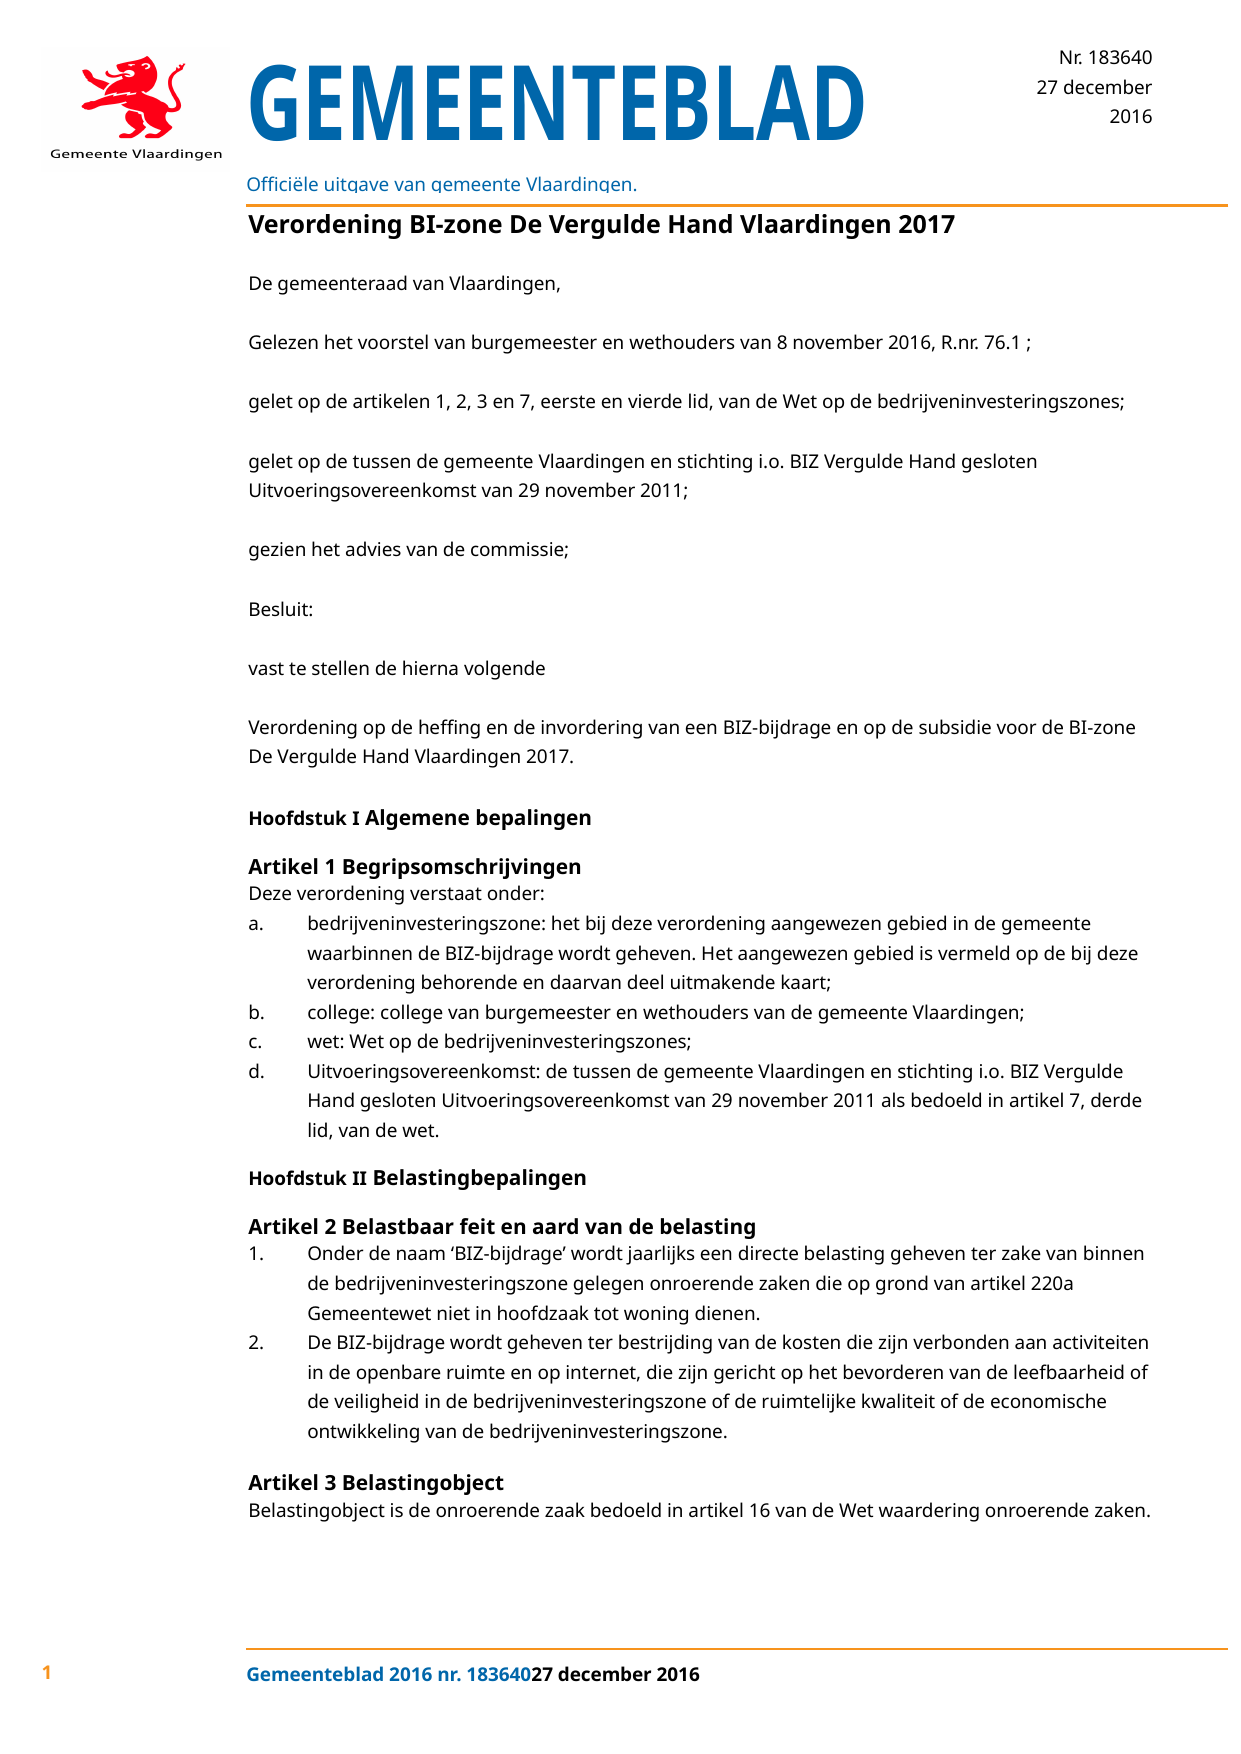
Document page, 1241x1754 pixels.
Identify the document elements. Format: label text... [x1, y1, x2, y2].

text Verordening BI-zone De Vergulde Hand Vlaardingen 2017 [248, 207, 1152, 241]
text Belastingobject is de onroerende zaak bedoeld in artikel 16 van de Wet waardering onroerende zaken. [248, 1497, 1152, 1523]
text gelet op de tussen de gemeente Vlaardingen en stichting i.o. BIZ Vergulde Hand gesloten Uitvoeringsovereenkomst van 29 november 2011; [248, 448, 1152, 503]
list Onder de naam ‘BIZ-bijdrage’ wordt jaarlijks een directe belasting geheven ter zake van binnen de bedrijveninvesteringszone gelegen onroerende zaken die op grond van artikel 220a Gemeentewet niet in hoofdzaak tot woning dienen. [248, 1241, 1152, 1325]
picture [41, 47, 231, 172]
text Hoofdstuk I Algemene bepalingen [248, 803, 1152, 831]
text Hoofdstuk II Belastingbepalingen [248, 1163, 1152, 1191]
list De BIZ-bijdrage wordt geheven ter bestrijding van de kosten die zijn verbonden aan activiteiten in de openbare ruimte en op internet, die zijn gericht op het bevorderen van de leefbaarheid of de veiligheid in de bedrijveninvesteringszone of de ruimtelijke kwaliteit of de economische ontwikkeling van de bedrijveninvesteringszone. [248, 1329, 1152, 1444]
list bedrijveninvesteringszone: het bij deze verordening aangewezen gebied in de gemeente waarbinnen de BIZ-bijdrage wordt geheven. Het aangewezen gebied is vermeld op de bij deze verordening behorende en daarvan deel uitmakende kaart; [248, 910, 1152, 995]
list Uitvoeringsovereenkomst: de tussen de gemeente Vlaardingen en stichting i.o. BIZ Vergulde Hand gesloten Uitvoeringsovereenkomst van 29 november 2011 als bedoeld in artikel 7, derde lid, van de wet. [248, 1058, 1152, 1143]
text vast te stellen de hierna volgende [248, 655, 1152, 681]
list college: college van burgemeester en wethouders van de gemeente Vlaardingen; [248, 999, 1152, 1024]
text Deze verordening verstaat onder: [248, 881, 1152, 906]
text Verordening op de heffing en de invordering van een BIZ-bijdrage en op de subsidie voor de BI-zone De Vergulde Hand Vlaardingen 2017. [248, 714, 1152, 769]
text Artikel 1 Begripsomschrijvingen [248, 852, 1152, 881]
text gelet op de artikelen 1, 2, 3 en 7, eerste en vierde lid, van de Wet op de bedrijveninvesteringszones; [248, 389, 1152, 414]
text Artikel 2 Belastbaar feit en aard van de belasting [248, 1212, 1152, 1241]
text gezien het advies van de commissie; [248, 537, 1152, 562]
text Artikel 3 Belastingobject [248, 1468, 1152, 1497]
text Gelezen het voorstel van burgemeester en wethouders van 8 november 2016, R.nr. 76.1 ; [248, 329, 1152, 355]
text De gemeenteraad van Vlaardingen, [248, 270, 1152, 296]
list wet: Wet op de bedrijveninvesteringszones; [248, 1028, 1152, 1054]
text Besluit: [248, 596, 1152, 621]
